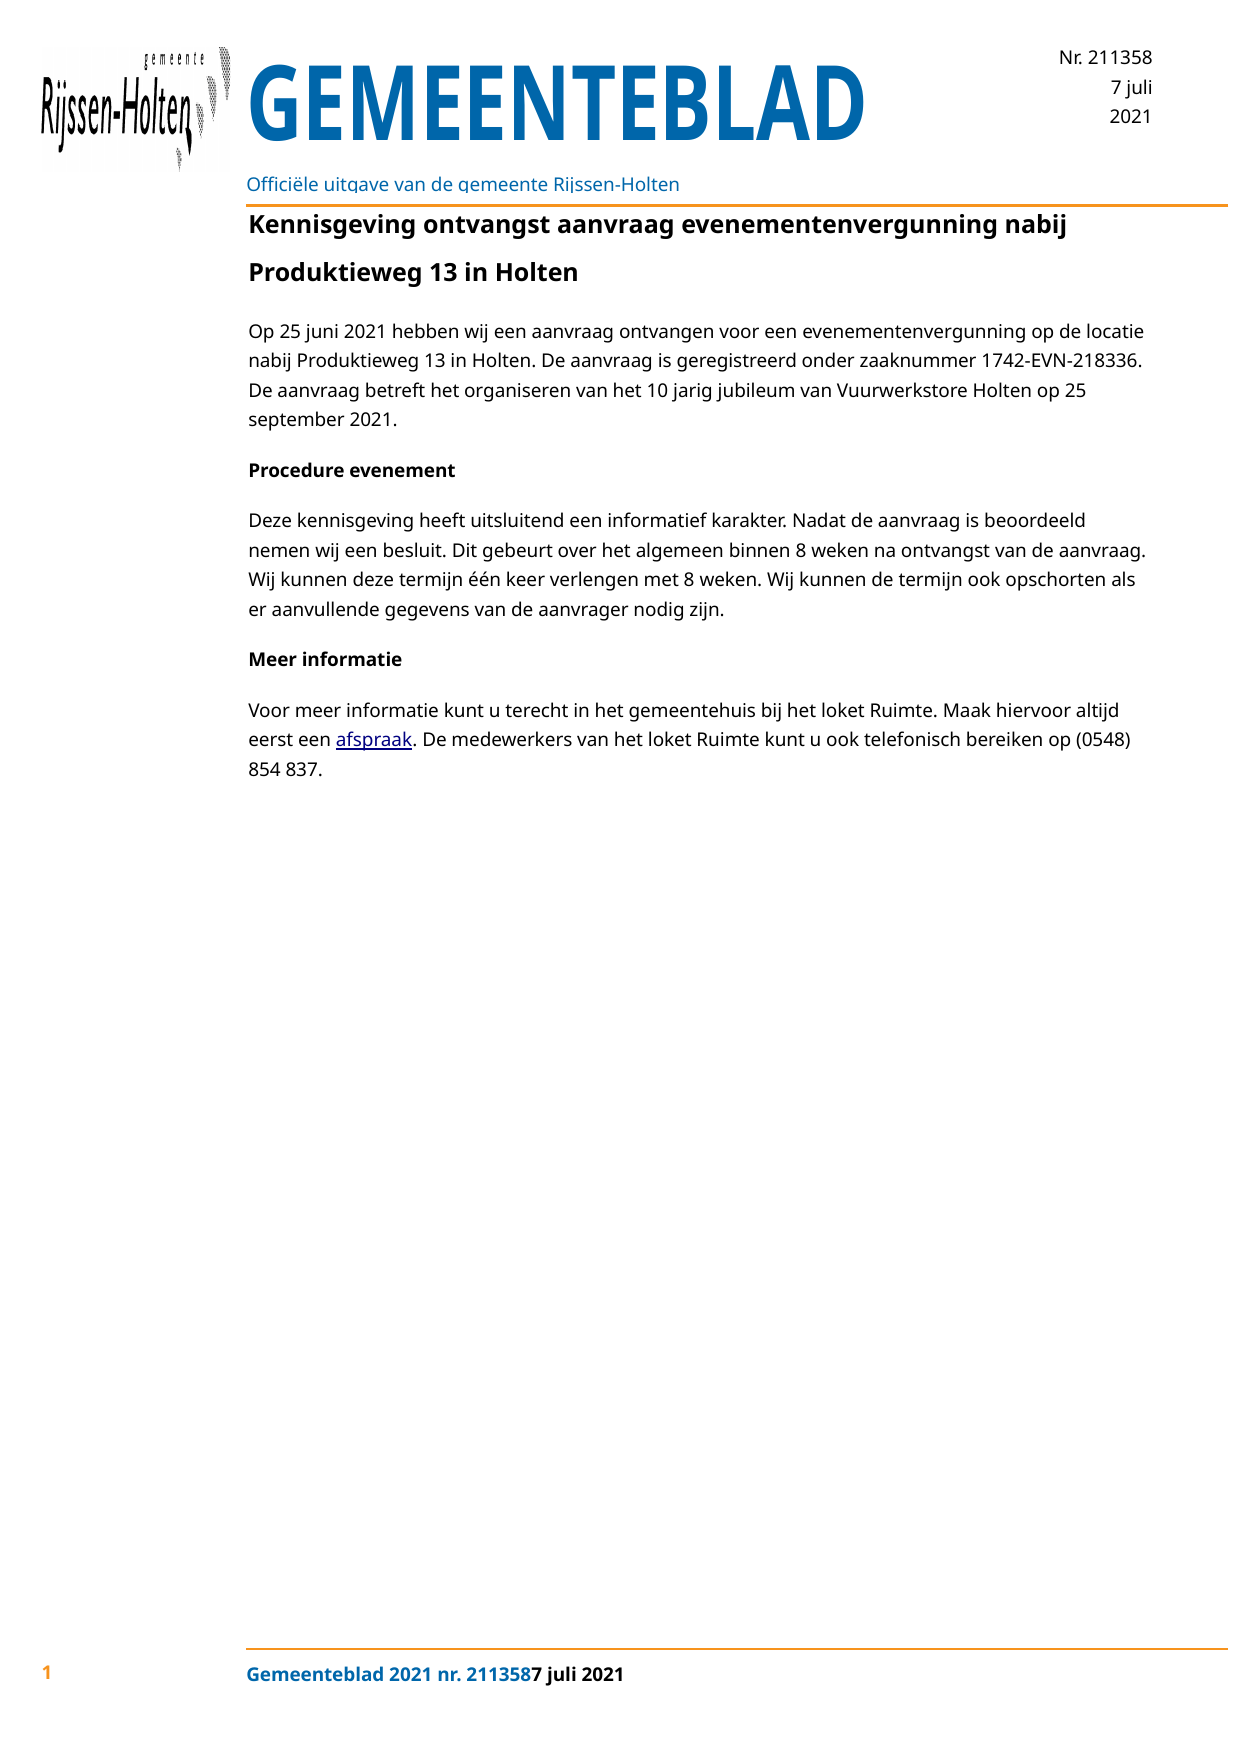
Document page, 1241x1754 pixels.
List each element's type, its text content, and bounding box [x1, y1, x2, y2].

text Op 25 juni 2021 hebben wij een aanvraag ontvangen voor een evenementenvergunning op de locatie nabij Produktieweg 13 in Holten. De aanvraag is geregistreerd onder zaaknummer 1742-EVN-218336. De aanvraag betreft het organiseren van het 10 jarig jubileum van Vuurwerkstore Holten op 25 september 2021. [248, 318, 1152, 432]
text Deze kennisgeving heeft uitsluitend een informatief karakter. Nadat de aanvraag is beoordeeld nemen wij een besluit. Dit gebeurt over het algemeen binnen 8 weken na ontvangst van de aanvraag. Wij kunnen deze termijn één keer verlengen met 8 weken. Wij kunnen de termijn ook opschorten als er aanvullende gegevens van de aanvrager nodig zijn. [248, 507, 1152, 622]
text Voor meer informatie kunt u terecht in het gemeentehuis bij het loket Ruimte. Maak hiervoor altijd eerst een afspraak. De medewerkers van het loket Ruimte kunt u ook telefonisch bereiken op (0548) 854 837. [248, 697, 1152, 782]
picture [41, 47, 231, 172]
text Meer informatie [248, 647, 1152, 672]
text Kennisgeving ontvangst aanvraag evenementenvergunning nabij Produktieweg 13 in Holten [248, 207, 1152, 288]
text Procedure evenement [248, 457, 1152, 483]
